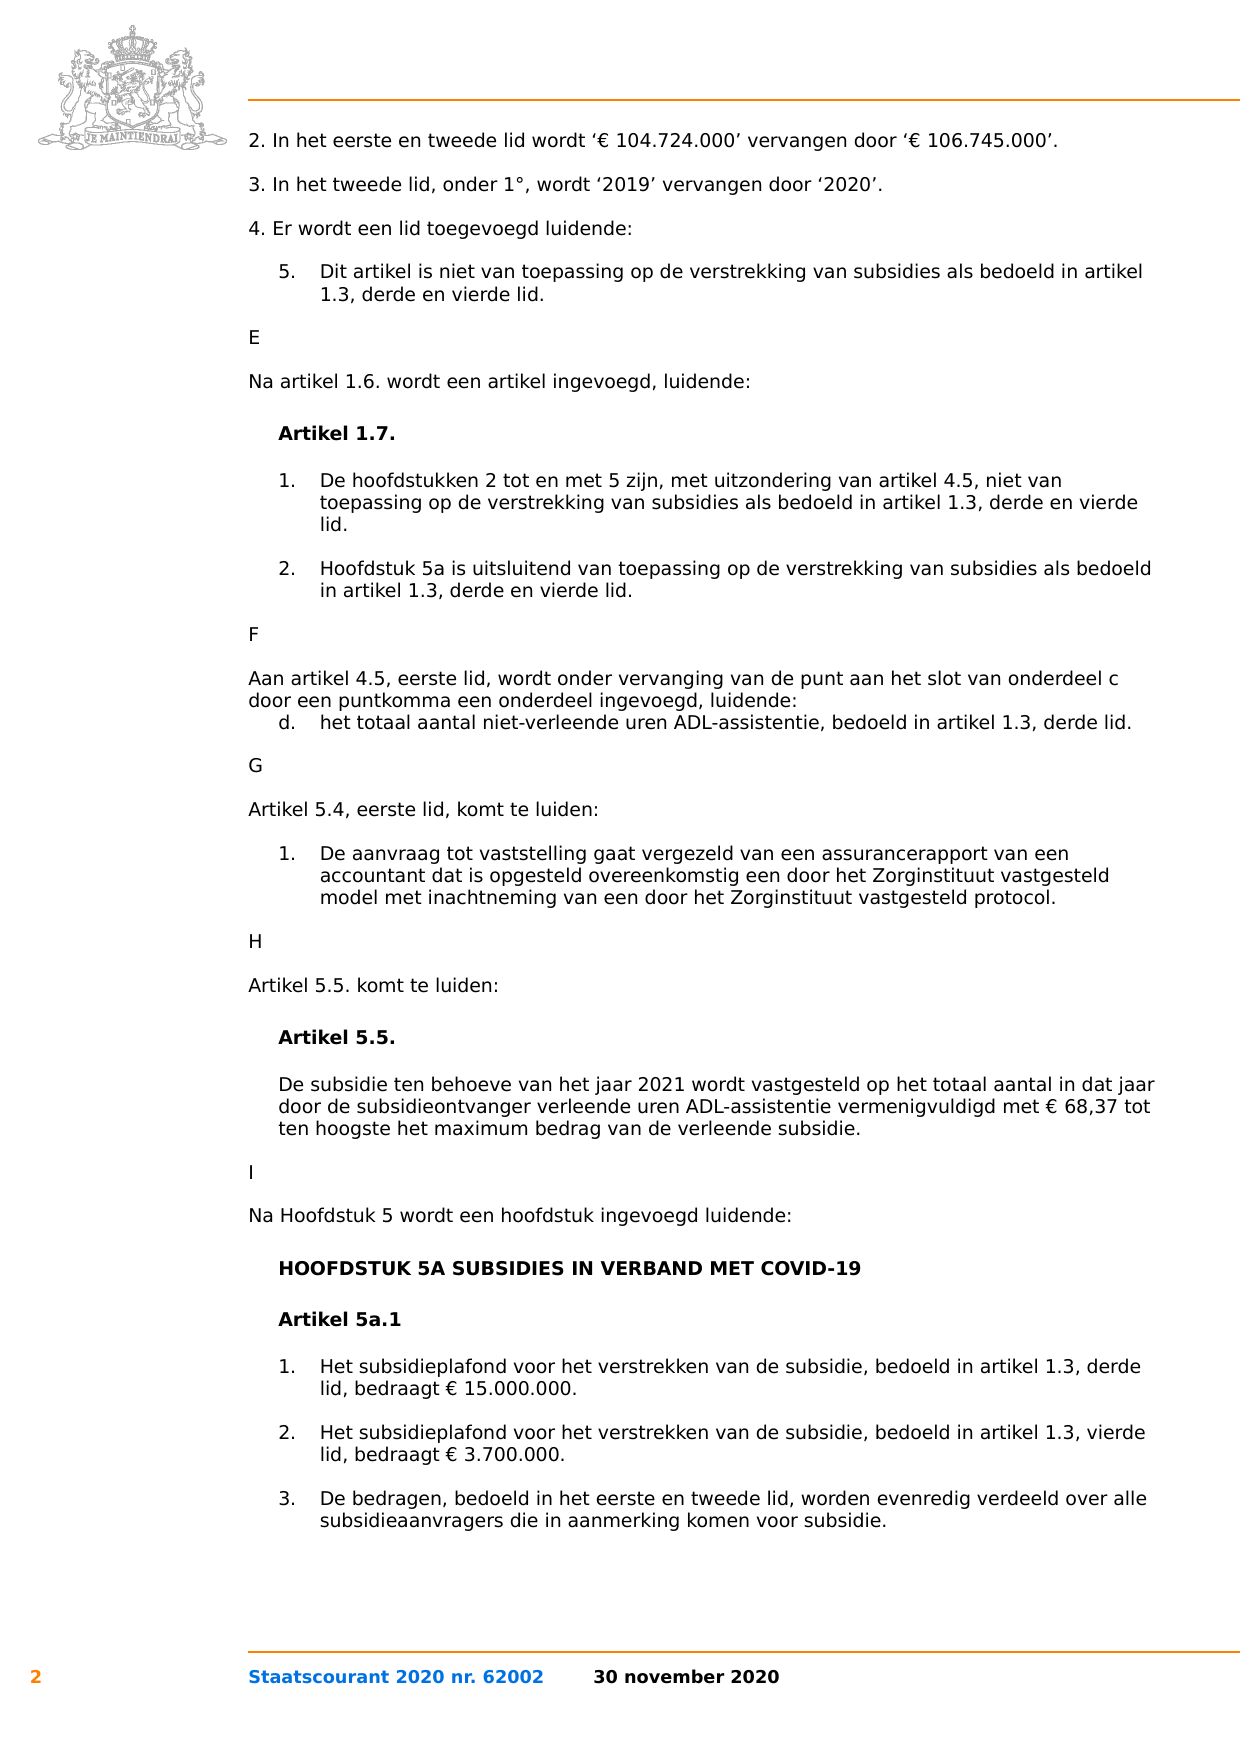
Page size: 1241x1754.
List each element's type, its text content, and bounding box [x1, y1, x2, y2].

text 1. De aanvraag tot vaststelling gaat vergezeld van een assurancerapport van een accountant dat is opgesteld overeenkomstig een door het Zorginstituut vastgesteld model met inachtneming van een door het Zorginstituut vastgesteld protocol. [278, 843, 1163, 909]
subtitle Artikel 5a.1 [278, 1309, 1163, 1331]
text E [248, 327, 1163, 349]
text Na Hoofdstuk 5 wordt een hoofdstuk ingevoegd luidende: [248, 1205, 1163, 1227]
text De subsidie ten behoeve van het jaar 2021 wordt vastgesteld op het totaal aantal in dat jaar door de subsidieontvanger verleende uren ADL-assistentie vermenigvuldigd met € 68,37 tot ten hoogste het maximum bedrag van de verleende subsidie. [278, 1074, 1163, 1140]
text G [248, 755, 1163, 777]
text d. het totaal aantal niet-verleende uren ADL-assistentie, bedoeld in artikel 1.3, derde lid. [278, 712, 1163, 733]
text Artikel 5.5. komt te luiden: [248, 975, 1163, 997]
text H [248, 931, 1163, 953]
text 3. De bedragen, bedoeld in het eerste en tweede lid, worden evenredig verdeeld over alle subsidieaanvragers die in aanmerking komen voor subsidie. [278, 1488, 1163, 1532]
text 2. Hoofdstuk 5a is uitsluitend van toepassing op de verstrekking van subsidies als bedoeld in artikel 1.3, derde en vierde lid. [278, 558, 1163, 602]
text I [248, 1162, 1163, 1183]
text 1. Het subsidieplafond voor het verstrekken van de subsidie, bedoeld in artikel 1.3, derde lid, bedraagt € 15.000.000. [278, 1356, 1163, 1400]
text 1. De hoofdstukken 2 tot en met 5 zijn, met uitzondering van artikel 4.5, niet van toepassing op de verstrekking van subsidies als bedoeld in artikel 1.3, derde en vierde lid. [278, 470, 1163, 536]
text 5. Dit artikel is niet van toepassing op de verstrekking van subsidies als bedoeld in artikel 1.3, derde en vierde lid. [278, 261, 1163, 305]
text 4. Er wordt een lid toegevoegd luidende: [248, 218, 1163, 239]
subtitle Artikel 1.7. [278, 423, 1163, 445]
picture [38, 25, 227, 150]
text F [248, 624, 1163, 646]
text 2. Het subsidieplafond voor het verstrekken van de subsidie, bedoeld in artikel 1.3, vierde lid, bedraagt € 3.700.000. [278, 1422, 1163, 1466]
text Aan artikel 4.5, eerste lid, wordt onder vervanging van de punt aan het slot van onderdeel c door een puntkomma een onderdeel ingevoegd, luidende: [248, 668, 1163, 712]
text 2. In het eerste en tweede lid wordt ‘€ 104.724.000’ vervangen door ‘€ 106.745.000’. [248, 130, 1163, 152]
text Na artikel 1.6. wordt een artikel ingevoegd, luidende: [248, 371, 1163, 393]
text Artikel 5.4, eerste lid, komt te luiden: [248, 799, 1163, 821]
subtitle Artikel 5.5. [278, 1027, 1163, 1049]
text 3. In het tweede lid, onder 1°, wordt ‘2019’ vervangen door ‘2020’. [248, 174, 1163, 196]
subtitle HOOFDSTUK 5A SUBSIDIES IN VERBAND MET COVID-19 [278, 1257, 1163, 1279]
